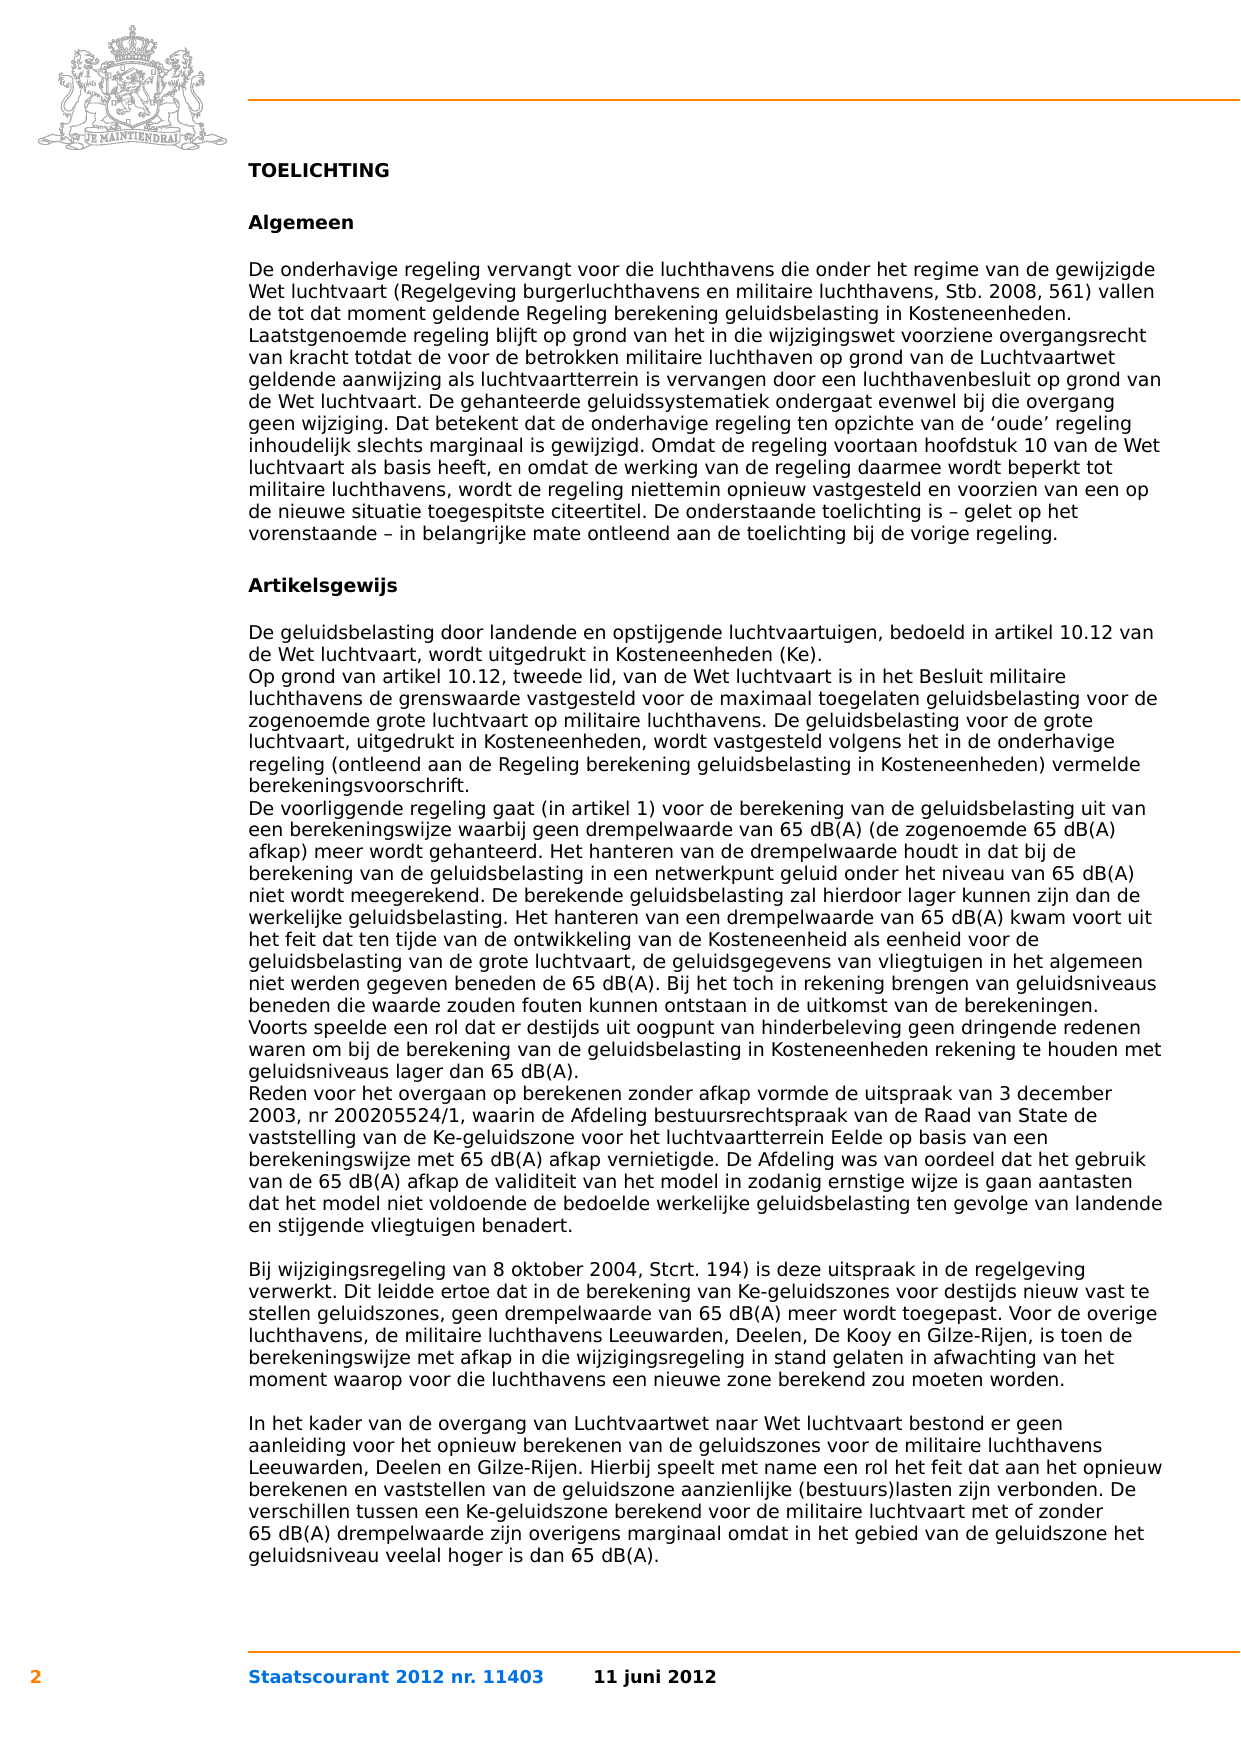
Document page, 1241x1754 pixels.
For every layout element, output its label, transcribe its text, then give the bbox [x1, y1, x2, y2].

text In het kader van de overgang van Luchtvaartwet naar Wet luchtvaart bestond er geen aanleiding voor het opnieuw berekenen van de geluidszones voor de militaire luchthavens Leeuwarden, Deelen en Gilze-Rijen. Hierbij speelt met name een rol het feit dat aan het opnieuw berekenen en vaststellen van de geluidszone aanzienlijke (bestuurs)lasten zijn verbonden. De verschillen tussen een Ke-geluidszone berekend voor de militaire luchtvaart met of zonder 65 dB(A) drempelwaarde zijn overigens marginaal omdat in het gebied van de geluidszone het geluidsniveau veelal hoger is dan 65 dB(A). [248, 1413, 1163, 1566]
text Bij wijzigingsregeling van 8 oktober 2004, Stcrt. 194) is deze uitspraak in de regelgeving verwerkt. Dit leidde ertoe dat in de berekening van Ke-geluidszones voor destijds nieuw vast te stellen geluidszones, geen drempelwaarde van 65 dB(A) meer wordt toegepast. Voor de overige luchthavens, de militaire luchthavens Leeuwarden, Deelen, De Kooy en Gilze-Rijen, is toen de berekeningswijze met afkap in die wijzigingsregeling in stand gelaten in afwachting van het moment waarop voor die luchthavens een nieuwe zone berekend zou moeten worden. [248, 1259, 1163, 1391]
subtitle Artikelsgewijs [248, 574, 1163, 597]
subtitle Algemeen [248, 212, 1163, 234]
picture [38, 25, 227, 150]
text Op grond van artikel 10.12, tweede lid, van de Wet luchtvaart is in het Besluit militaire luchthavens de grenswaarde vastgesteld voor de maximaal toegelaten geluidsbelasting voor de zogenoemde grote luchtvaart op militaire luchthavens. De geluidsbelasting voor de grote luchtvaart, uitgedrukt in Kosteneenheden, wordt vastgesteld volgens het in de onderhavige regeling (ontleend aan de Regeling berekening geluidsbelasting in Kosteneenheden) vermelde berekeningsvoorschrift. [248, 666, 1163, 797]
text De onderhavige regeling vervangt voor die luchthavens die onder het regime van de gewijzigde Wet luchtvaart (Regelgeving burgerluchthavens en militaire luchthavens, Stb. 2008, 561) vallen de tot dat moment geldende Regeling berekening geluidsbelasting in Kosteneenheden. Laatstgenoemde regeling blijft op grond van het in die wijzigingswet voorziene overgangsrecht van kracht totdat de voor de betrokken militaire luchthaven op grond van de Luchtvaartwet geldende aanwijzing als luchtvaartterrein is vervangen door een luchthavenbesluit op grond van de Wet luchtvaart. De gehanteerde geluidssystematiek ondergaat evenwel bij die overgang geen wijziging. Dat betekent dat de onderhavige regeling ten opzichte van de ‘oude’ regeling inhoudelijk slechts marginaal is gewijzigd. Omdat de regeling voortaan hoofdstuk 10 van de Wet luchtvaart als basis heeft, en omdat de werking van de regeling daarmee wordt beperkt tot militaire luchthavens, wordt de regeling niettemin opnieuw vastgesteld en voorzien van een op de nieuwe situatie toegespitste citeertitel. De onderstaande toelichting is – gelet op het vorenstaande – in belangrijke mate ontleend aan de toelichting bij de vorige regeling. [248, 259, 1163, 544]
subtitle TOELICHTING [248, 160, 1163, 182]
text De voorliggende regeling gaat (in artikel 1) voor de berekening van de geluidsbelasting uit van een berekeningswijze waarbij geen drempelwaarde van 65 dB(A) (de zogenoemde 65 dB(A) afkap) meer wordt gehanteerd. Het hanteren van de drempelwaarde houdt in dat bij de berekening van de geluidsbelasting in een netwerkpunt geluid onder het niveau van 65 dB(A) niet wordt meegerekend. De berekende geluidsbelasting zal hierdoor lager kunnen zijn dan de werkelijke geluidsbelasting. Het hanteren van een drempelwaarde van 65 dB(A) kwam voort uit het feit dat ten tijde van de ontwikkeling van de Kosteneenheid als eenheid voor de geluidsbelasting van de grote luchtvaart, de geluidsgegevens van vliegtuigen in het algemeen niet werden gegeven beneden de 65 dB(A). Bij het toch in rekening brengen van geluidsniveaus beneden die waarde zouden fouten kunnen ontstaan in de uitkomst van de berekeningen. Voorts speelde een rol dat er destijds uit oogpunt van hinderbeleving geen dringende redenen waren om bij de berekening van de geluidsbelasting in Kosteneenheden rekening te houden met geluidsniveaus lager dan 65 dB(A). [248, 797, 1163, 1083]
text Reden voor het overgaan op berekenen zonder afkap vormde de uitspraak van 3 december 2003, nr 200205524/1, waarin de Afdeling bestuursrechtspraak van de Raad van State de vaststelling van de Ke-geluidszone voor het luchtvaartterrein Eelde op basis van een berekeningswijze met 65 dB(A) afkap vernietigde. De Afdeling was van oordeel dat het gebruik van de 65 dB(A) afkap de validiteit van het model in zodanig ernstige wijze is gaan aantasten dat het model niet voldoende de bedoelde werkelijke geluidsbelasting ten gevolge van landende en stijgende vliegtuigen benadert. [248, 1083, 1163, 1237]
text De geluidsbelasting door landende en opstijgende luchtvaartuigen, bedoeld in artikel 10.12 van de Wet luchtvaart, wordt uitgedrukt in Kosteneenheden (Ke). [248, 622, 1163, 666]
